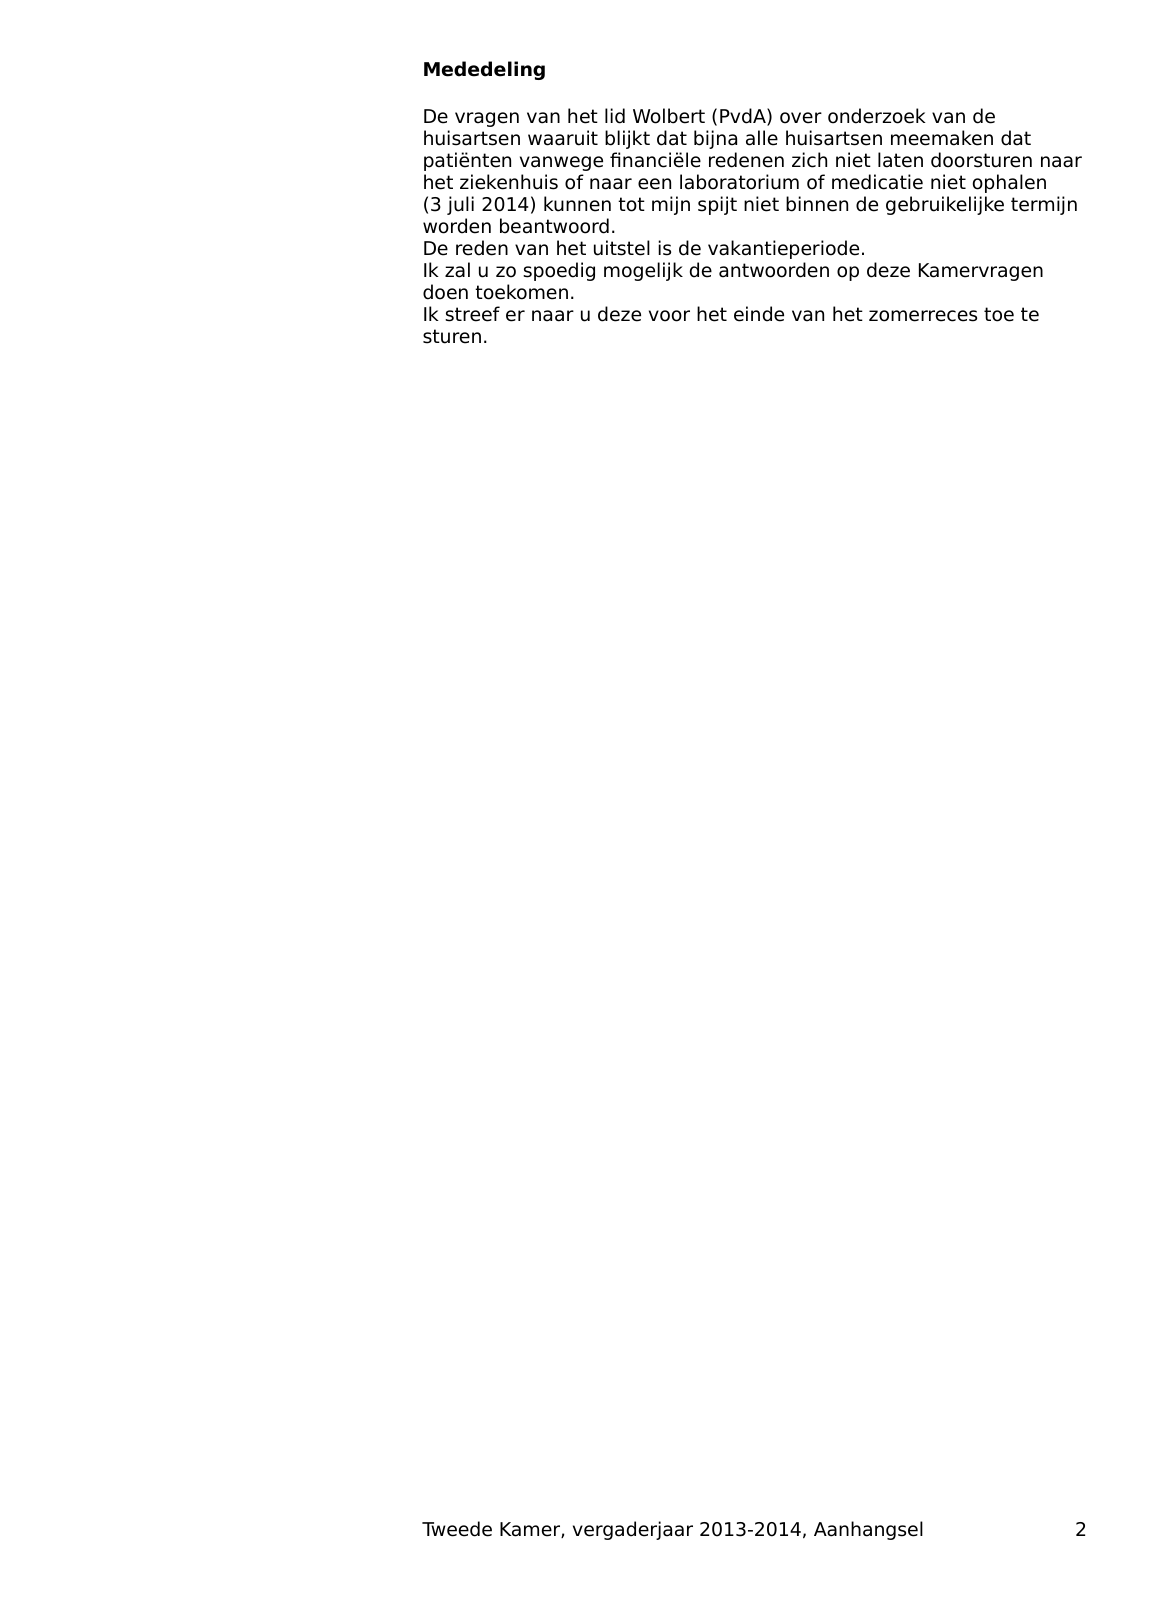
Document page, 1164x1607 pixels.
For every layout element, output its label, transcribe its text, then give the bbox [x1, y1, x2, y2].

text De vragen van het lid Wolbert (PvdA) over onderzoek van de huisartsen waaruit blijkt dat bijna alle huisartsen meemaken dat patiënten vanwege financiële redenen zich niet laten doorsturen naar het ziekenhuis of naar een laboratorium of medicatie niet ophalen (3 juli 2014) kunnen tot mijn spijt niet binnen de gebruikelijke termijn worden beantwoord. [422, 106, 1087, 238]
subtitle Mededeling [422, 59, 1087, 81]
text Ik zal u zo spoedig mogelijk de antwoorden op deze Kamervragen doen toekomen. [422, 260, 1087, 304]
text De reden van het uitstel is de vakantieperiode. [422, 238, 1087, 260]
text Ik streef er naar u deze voor het einde van het zomerreces toe te sturen. [422, 304, 1087, 348]
